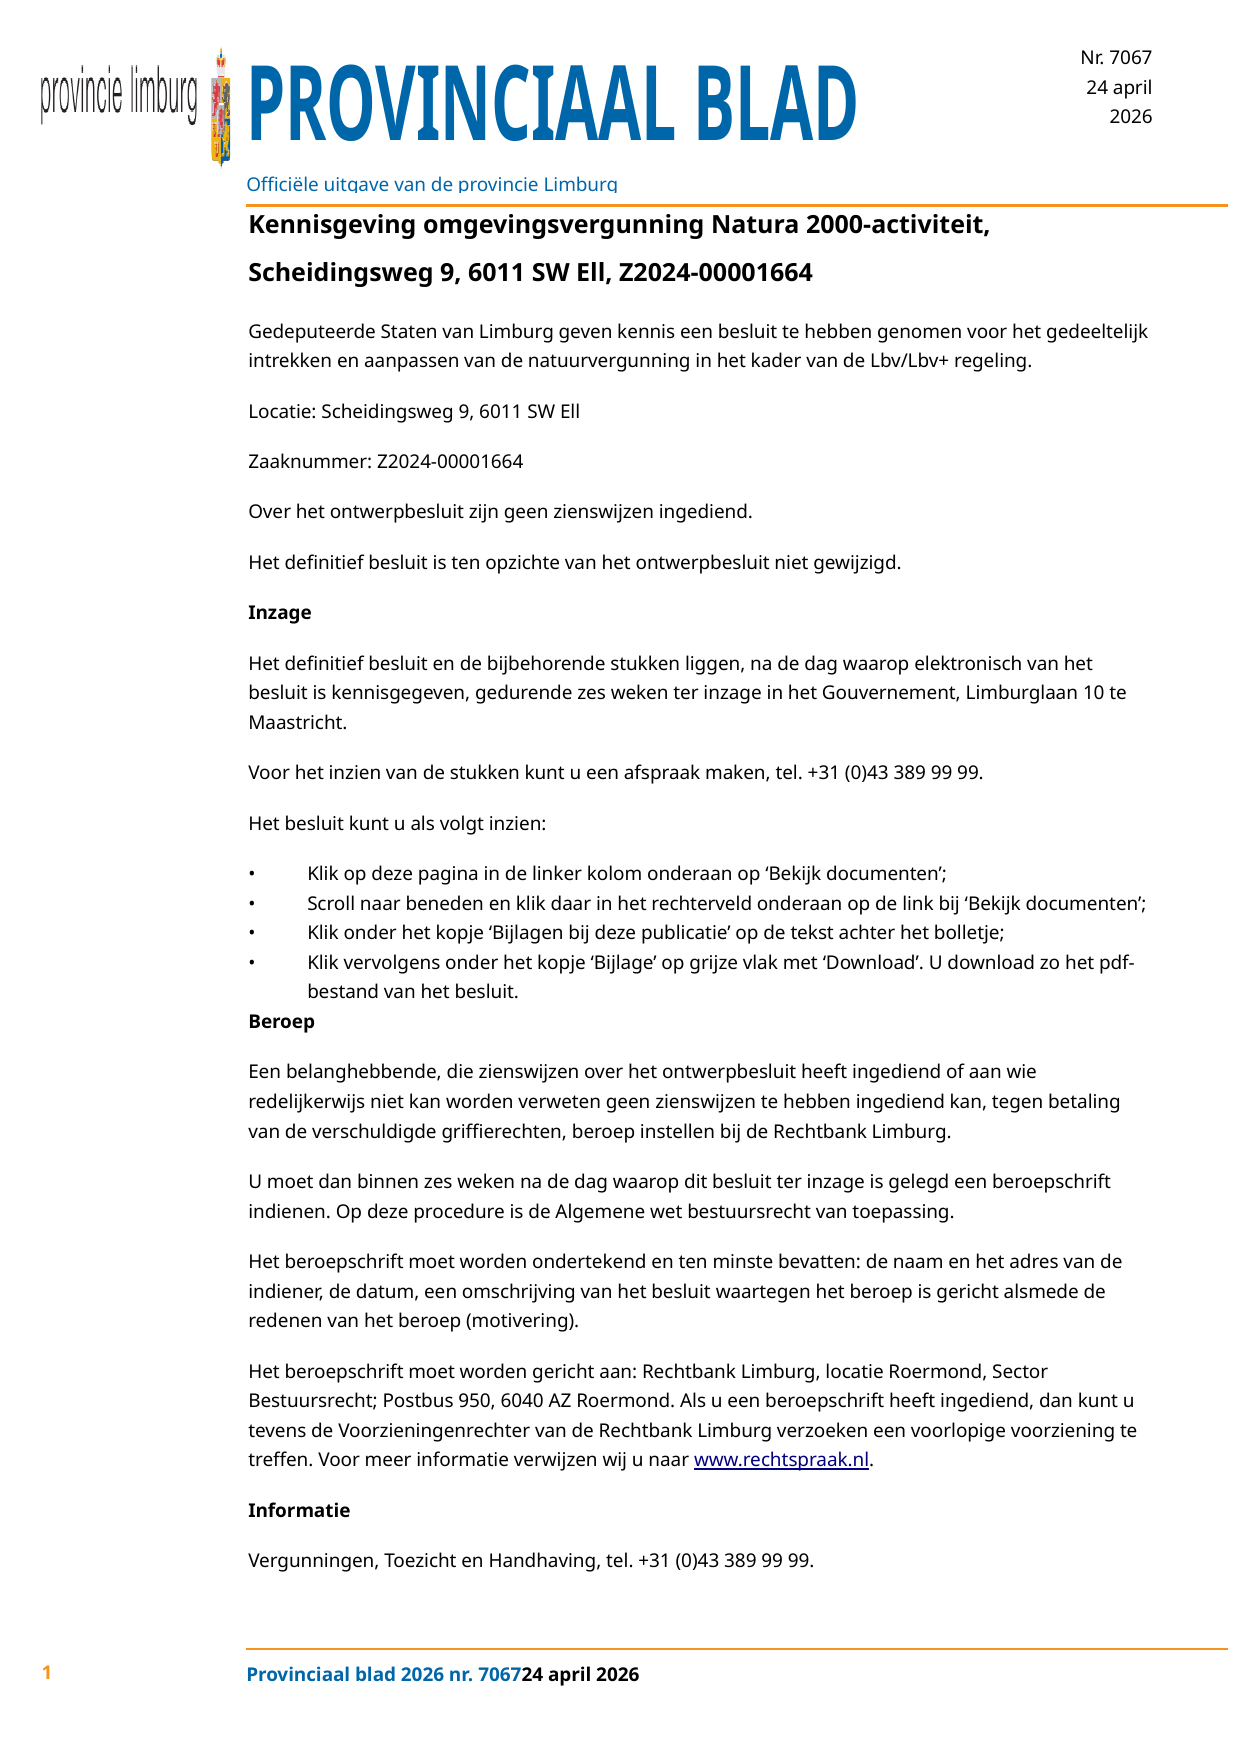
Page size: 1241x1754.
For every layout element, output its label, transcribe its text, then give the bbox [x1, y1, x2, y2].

text Inzage [248, 599, 1152, 625]
text Locatie: Scheidingsweg 9, 6011 SW Ell [248, 398, 1152, 424]
text Het besluit kunt u als volgt inzien: [248, 810, 1152, 836]
text Kennisgeving omgevingsvergunning Natura 2000-activiteit, Scheidingsweg 9, 6011 SW Ell, Z2024-00001664 [248, 207, 1152, 288]
text Het definitief besluit is ten opzichte van het ontwerpbesluit niet gewijzigd. [248, 549, 1152, 575]
list Klik op deze pagina in de linker kolom onderaan op ‘Bekijk documenten’; [248, 860, 1152, 886]
text Het beroepschrift moet worden ondertekend en ten minste bevatten: de naam en het adres van de indiener, de datum, een omschrijving van het besluit waartegen het beroep is gericht alsmede de redenen van het beroep (motivering). [248, 1248, 1152, 1333]
text Informatie [248, 1497, 1152, 1523]
text U moet dan binnen zes weken na de dag waarop dit besluit ter inzage is gelegd een beroepschrift indienen. Op deze procedure is de Algemene wet bestuursrecht van toepassing. [248, 1168, 1152, 1224]
text Vergunningen, Toezicht en Handhaving, tel. +31 (0)43 389 99 99. [248, 1547, 1152, 1573]
text Beroep [248, 1008, 1152, 1034]
picture [41, 47, 231, 172]
text Gedeputeerde Staten van Limburg geven kennis een besluit te hebben genomen voor het gedeeltelijk intrekken en aanpassen van de natuurvergunning in het kader van de Lbv/Lbv+ regeling. [248, 318, 1152, 373]
text Zaaknummer: Z2024-00001664 [248, 448, 1152, 474]
text Voor het inzien van de stukken kunt u een afspraak maken, tel. +31 (0)43 389 99 99. [248, 759, 1152, 785]
text Het definitief besluit en de bijbehorende stukken liggen, na de dag waarop elektronisch van het besluit is kennisgegeven, gedurende zes weken ter inzage in het Gouvernement, Limburglaan 10 te Maastricht. [248, 650, 1152, 735]
list Scroll naar beneden en klik daar in het rechterveld onderaan op de link bij ‘Bekijk documenten’; [248, 890, 1152, 916]
text Het beroepschrift moet worden gericht aan: Rechtbank Limburg, locatie Roermond, Sector Bestuursrecht; Postbus 950, 6040 AZ Roermond. Als u een beroepschrift heeft ingediend, dan kunt u tevens de Voorzieningenrechter van de Rechtbank Limburg verzoeken een voorlopige voorziening te treffen. Voor meer informatie verwijzen wij u naar www.rechtspraak.nl. [248, 1358, 1152, 1472]
text Over het ontwerpbesluit zijn geen zienswijzen ingediend. [248, 499, 1152, 524]
text Een belanghebbende, die zienswijzen over het ontwerpbesluit heeft ingediend of aan wie redelijkerwijs niet kan worden verweten geen zienswijzen te hebben ingediend kan, tegen betaling van de verschuldigde griffierechten, beroep instellen bij de Rechtbank Limburg. [248, 1059, 1152, 1144]
list Klik vervolgens onder het kopje ‘Bijlage’ op grijze vlak met ‘Download’. U download zo het pdf-bestand van het besluit. [248, 949, 1152, 1004]
list Klik onder het kopje ‘Bijlagen bij deze publicatie’ op de tekst achter het bolletje; [248, 919, 1152, 945]
